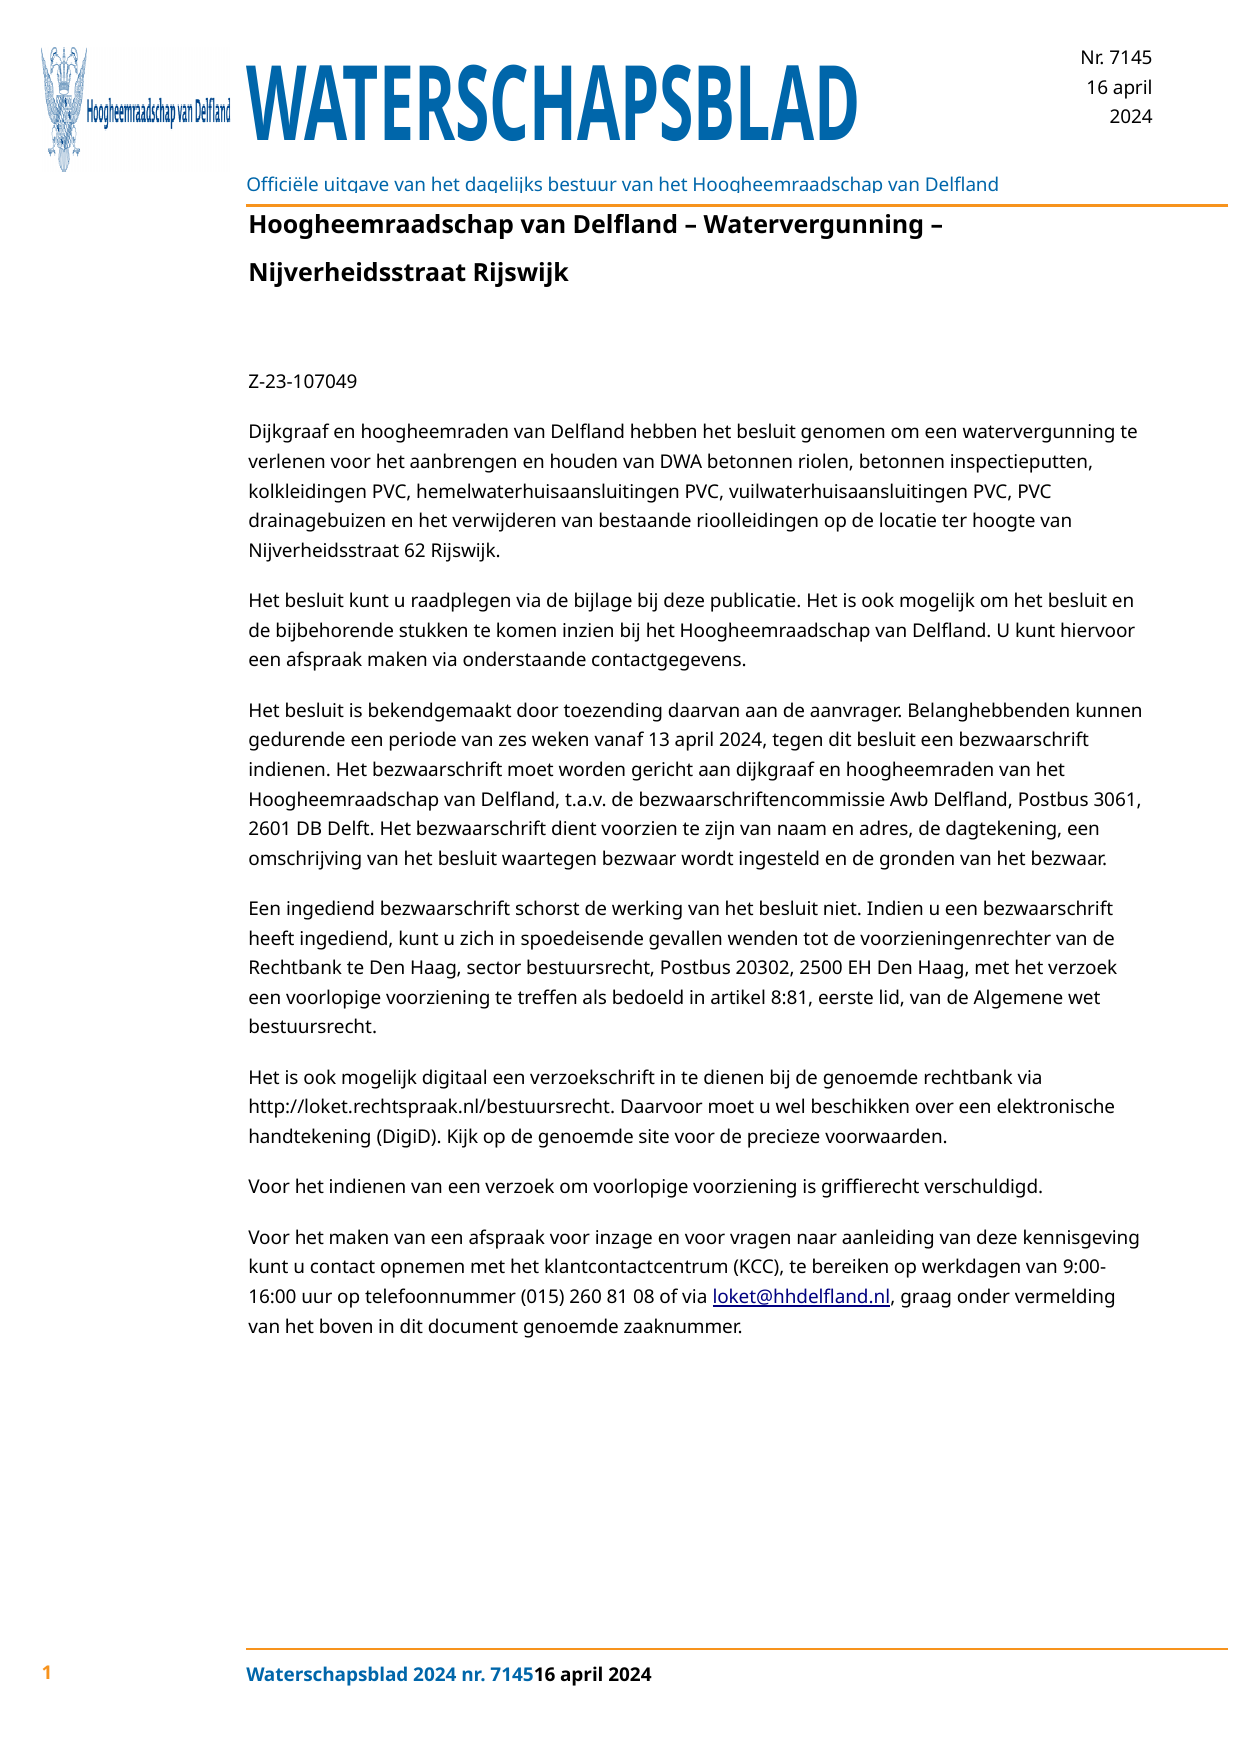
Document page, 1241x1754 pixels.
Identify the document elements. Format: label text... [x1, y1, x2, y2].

text Het besluit is bekendgemaakt door toezending daarvan aan de aanvrager. Belanghebbenden kunnen gedurende een periode van zes weken vanaf 13 april 2024, tegen dit besluit een bezwaarschrift indienen. Het bezwaarschrift moet worden gericht aan dijkgraaf en hoogheemraden van het Hoogheemraadschap van Delfland, t.a.v. de bezwaarschriftencommissie Awb Delfland, Postbus 3061, 2601 DB Delft. Het bezwaarschrift dient voorzien te zijn van naam en adres, de dagtekening, een omschrijving van het besluit waartegen bezwaar wordt ingesteld en de gronden van het bezwaar. [248, 697, 1152, 871]
text Z-23-107049 [248, 368, 1152, 394]
picture [41, 47, 231, 172]
text Voor het maken van een afspraak voor inzage en voor vragen naar aanleiding van deze kennisgeving kunt u contact opnemen met het klantcontactcentrum (KCC), te bereiken op werkdagen van 9:00-16:00 uur op telefoonnummer (015) 260 81 08 of via loket@hhdelfland.nl, graag onder vermelding van het boven in dit document genoemde zaaknummer. [248, 1224, 1152, 1339]
text Voor het indienen van een verzoek om voorlopige voorziening is griffierecht verschuldigd. [248, 1174, 1152, 1199]
text Het is ook mogelijk digitaal een verzoekschrift in te dienen bij de genoemde rechtbank via http://loket.rechtspraak.nl/bestuursrecht. Daarvoor moet u wel beschikken over een elektronische handtekening (DigiD). Kijk op de genoemde site voor de precieze voorwaarden. [248, 1064, 1152, 1149]
text Dijkgraaf en hoogheemraden van Delfland hebben het besluit genomen om een watervergunning te verlenen voor het aanbrengen en houden van DWA betonnen riolen, betonnen inspectieputten, kolkleidingen PVC, hemelwaterhuisaansluitingen PVC, vuilwaterhuisaansluitingen PVC, PVC drainagebuizen en het verwijderen van bestaande rioolleidingen op de locatie ter hoogte van Nijverheidsstraat 62 Rijswijk. [248, 419, 1152, 563]
text Hoogheemraadschap van Delfland – Watervergunning – Nijverheidsstraat Rijswijk [248, 207, 1152, 288]
text Het besluit kunt u raadplegen via de bijlage bij deze publicatie. Het is ook mogelijk om het besluit en de bijbehorende stukken te komen inzien bij het Hoogheemraadschap van Delfland. U kunt hiervoor een afspraak maken via onderstaande contactgegevens. [248, 587, 1152, 672]
text Een ingediend bezwaarschrift schorst de werking van het besluit niet. Indien u een bezwaarschrift heeft ingediend, kunt u zich in spoedeisende gevallen wenden tot de voorzieningenrechter van de Rechtbank te Den Haag, sector bestuursrecht, Postbus 20302, 2500 EH Den Haag, met het verzoek een voorlopige voorziening te treffen als bedoeld in artikel 8:81, eerste lid, van de Algemene wet bestuursrecht. [248, 895, 1152, 1039]
